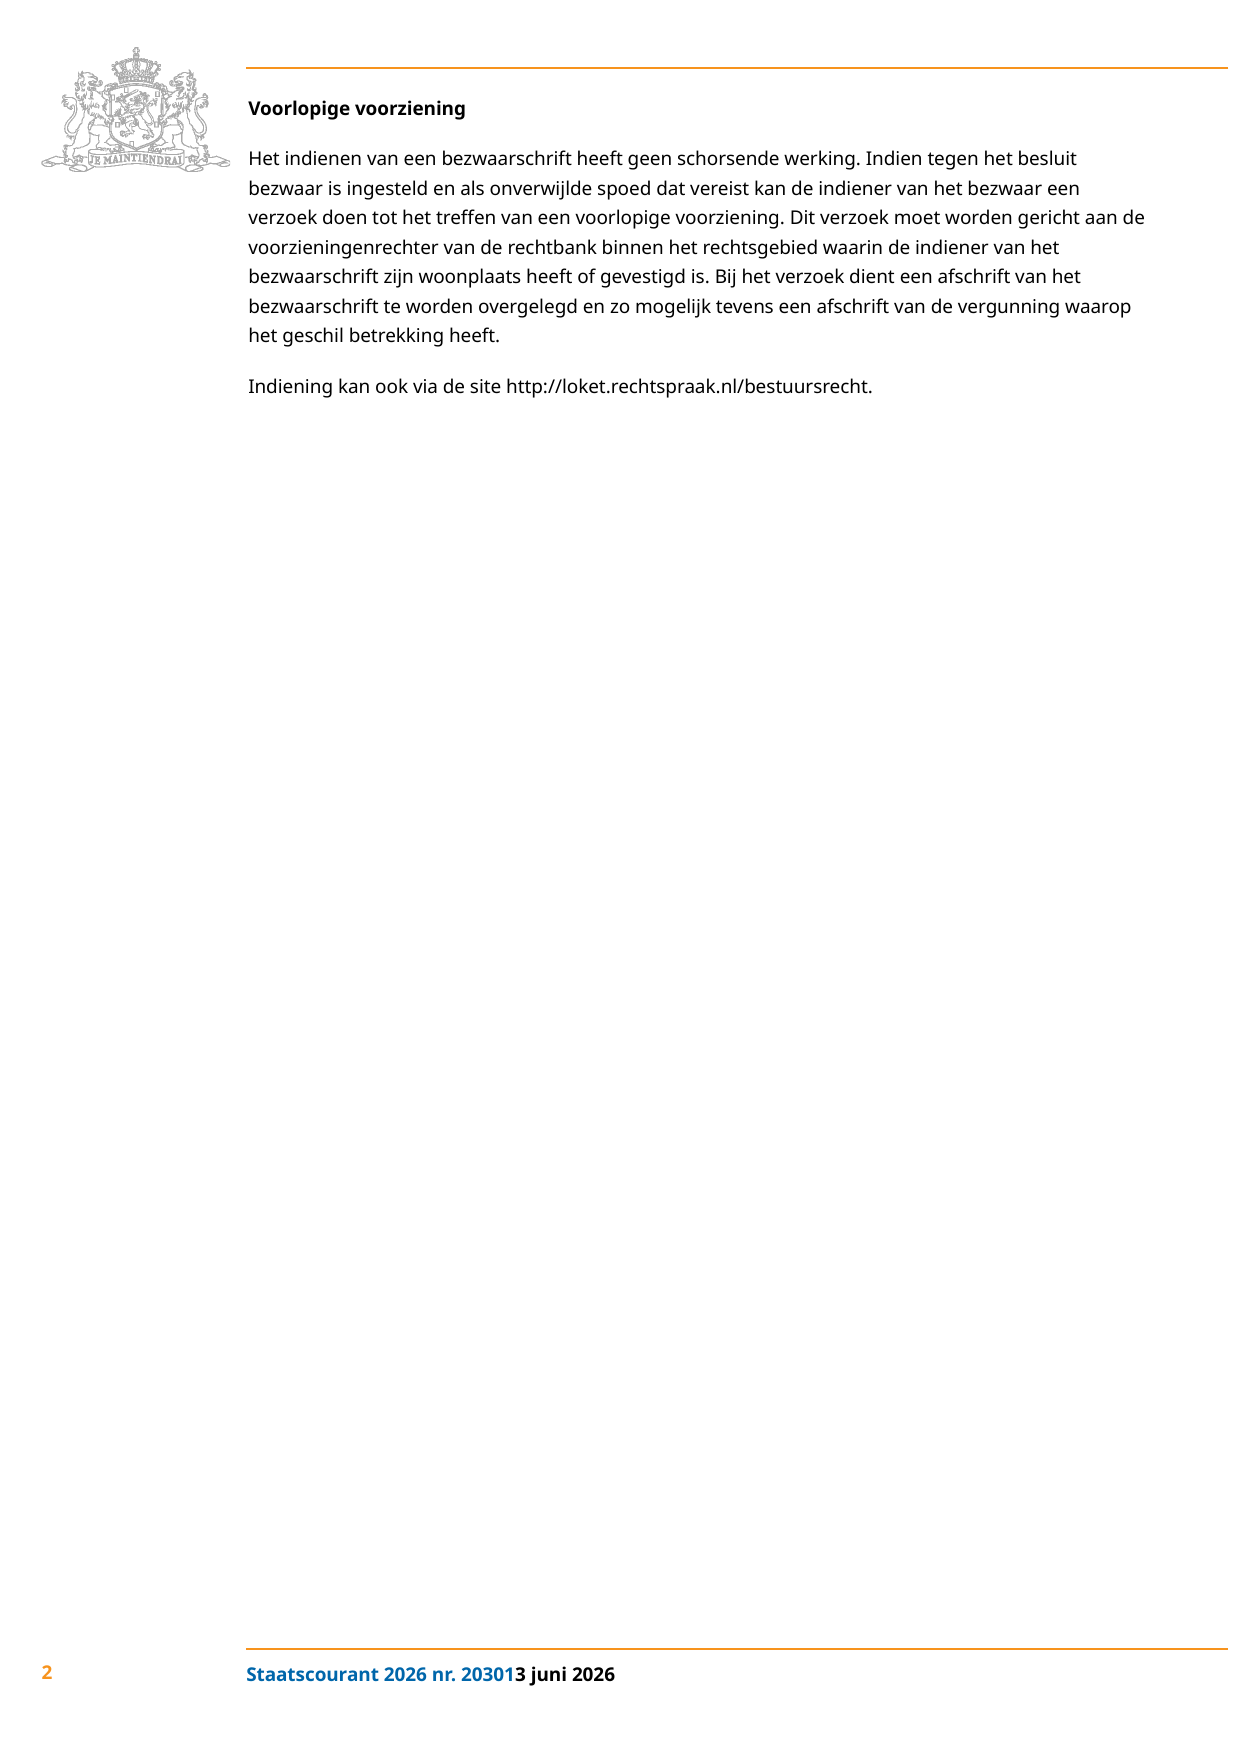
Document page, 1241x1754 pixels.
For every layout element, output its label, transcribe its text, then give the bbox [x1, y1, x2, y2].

picture [41, 47, 231, 172]
text Het indienen van een bezwaarschrift heeft geen schorsende werking. Indien tegen het besluit bezwaar is ingesteld en als onverwijlde spoed dat vereist kan de indiener van het bezwaar een verzoek doen tot het treffen van een voorlopige voorziening. Dit verzoek moet worden gericht aan de voorzieningenrechter van de rechtbank binnen het rechtsgebied waarin de indiener van het bezwaarschrift zijn woonplaats heeft of gevestigd is. Bij het verzoek dient een afschrift van het bezwaarschrift te worden overgelegd en zo mogelijk tevens een afschrift van de vergunning waarop het geschil betrekking heeft. [248, 145, 1152, 348]
text Voorlopige voorziening [248, 95, 1152, 121]
text Indiening kan ook via de site http://loket.rechtspraak.nl/bestuursrecht. [248, 373, 1152, 399]
